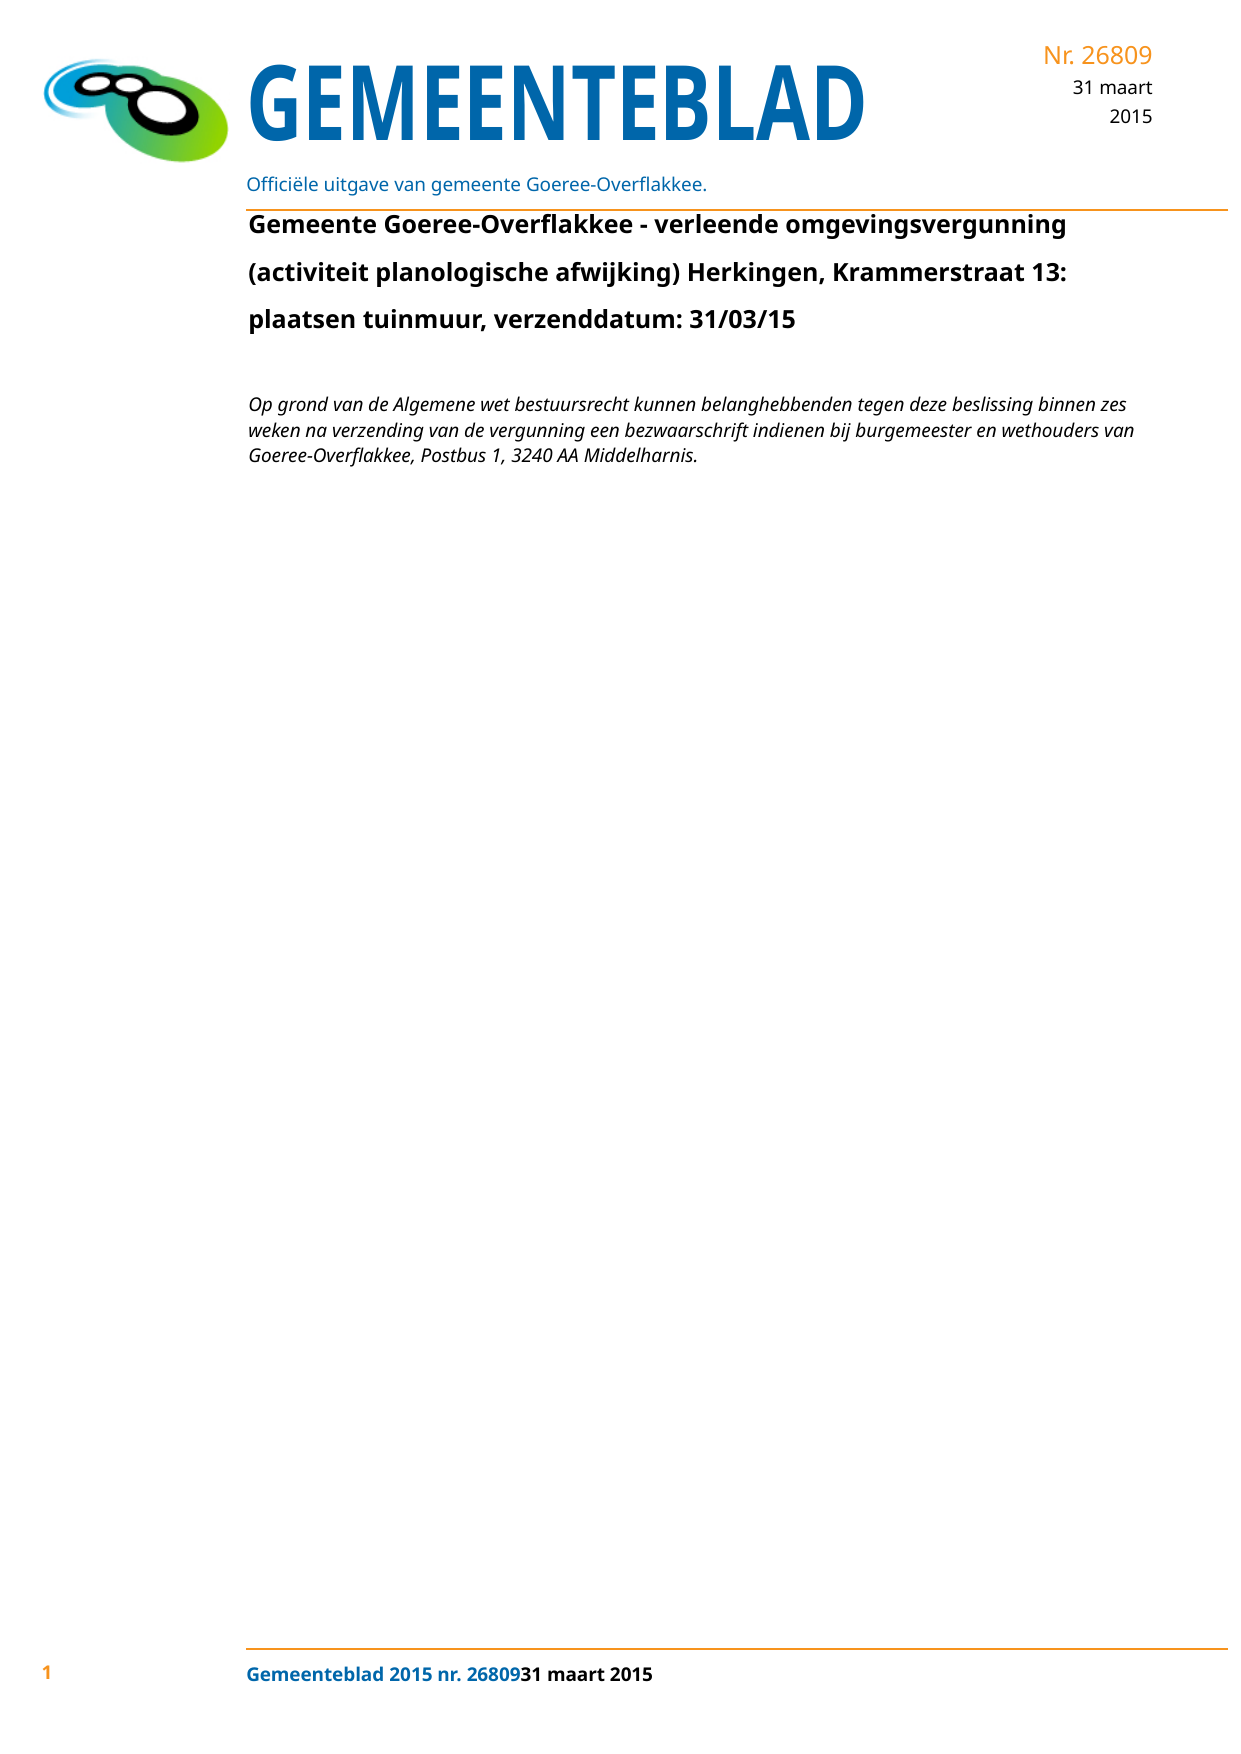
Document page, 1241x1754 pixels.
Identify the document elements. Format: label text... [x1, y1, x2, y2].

text Gemeente Goeree-Overflakkee - verleende omgevingsvergunning (activiteit planologische afwijking) Herkingen, Krammerstraat 13: plaatsen tuinmuur, verzenddatum: 31/03/15 [248, 211, 1152, 336]
text Op grond van de Algemene wet bestuursrecht kunnen belanghebbenden tegen deze beslissing binnen zes weken na verzending van de vergunning een bezwaarschrift indienen bij burgemeester en wethouders van Goeree-Overflakkee, Postbus 1, 3240 AA Middelharnis. [248, 391, 1152, 468]
picture [41, 47, 231, 172]
